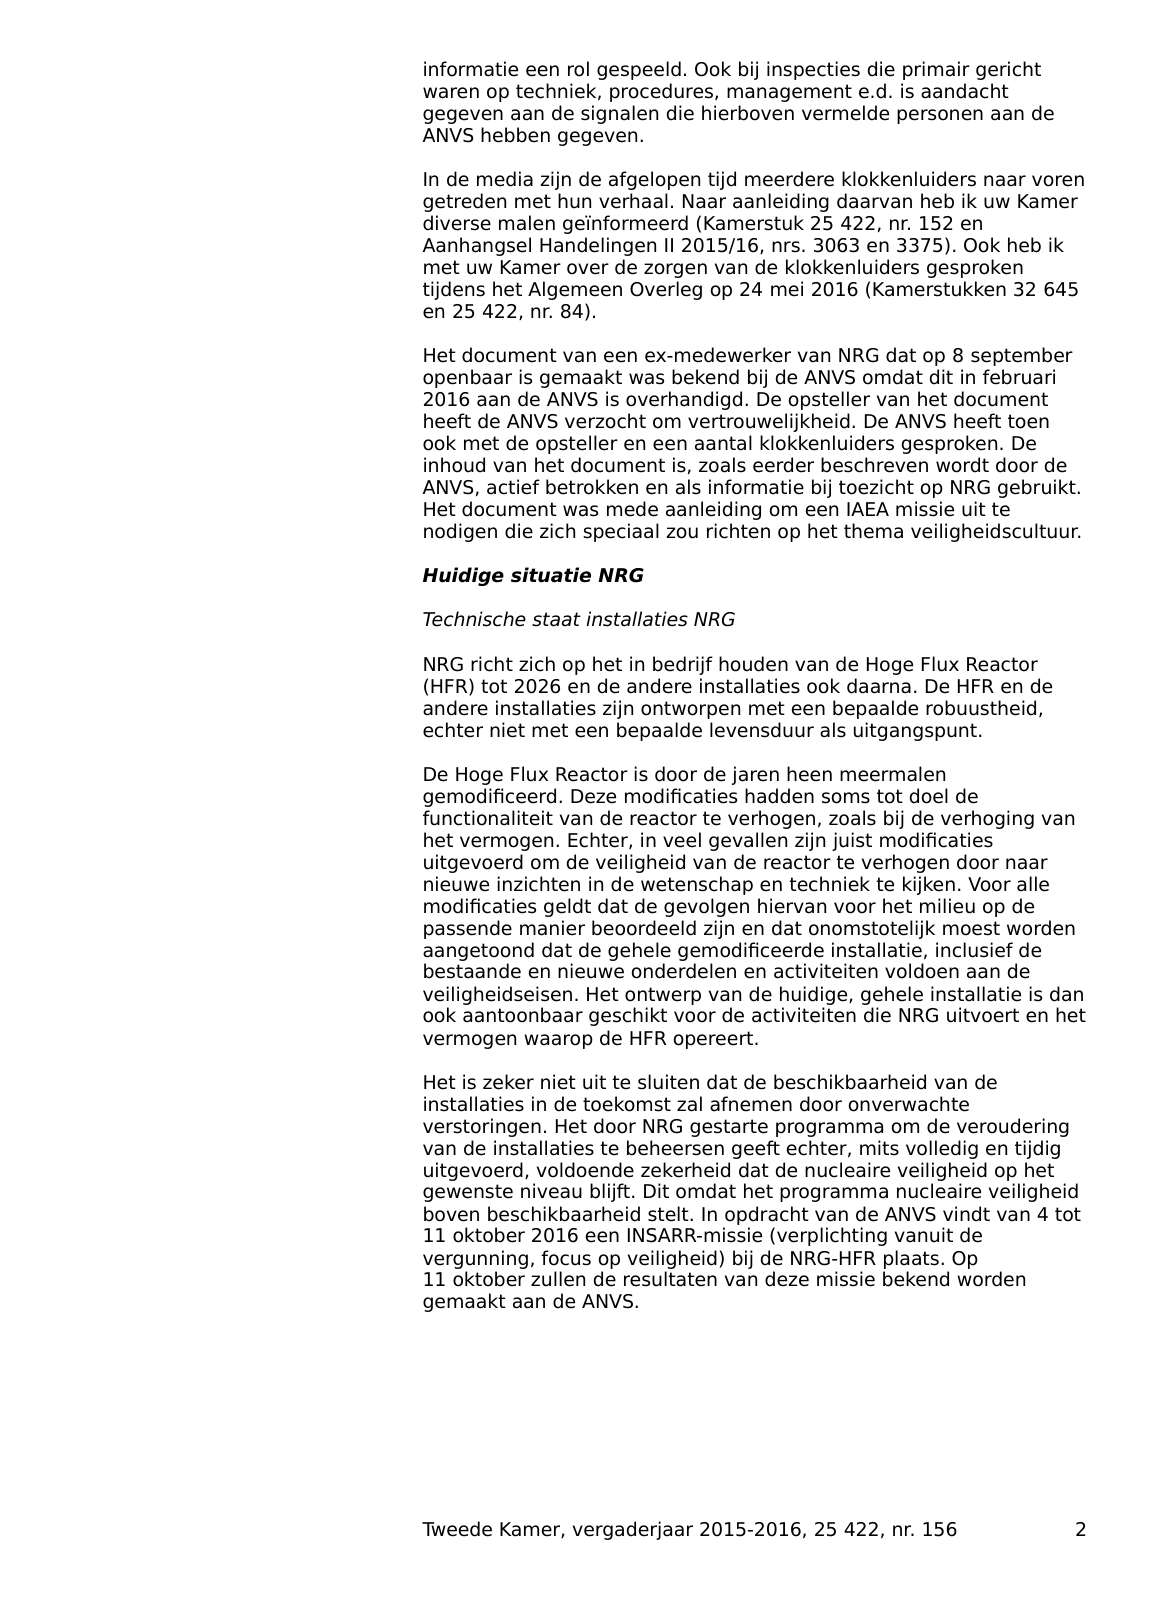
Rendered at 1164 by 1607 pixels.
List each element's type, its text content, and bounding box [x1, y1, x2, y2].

text Het is zeker niet uit te sluiten dat de beschikbaarheid van de installaties in de toekomst zal afnemen door onverwachte verstoringen. Het door NRG gestarte programma om de veroudering van de installaties te beheersen geeft echter, mits volledig en tijdig uitgevoerd, voldoende zekerheid dat de nucleaire veiligheid op het gewenste niveau blijft. Dit omdat het programma nucleaire veiligheid boven beschikbaarheid stelt. In opdracht van de ANVS vindt van 4 tot 11 oktober 2016 een INSARR-missie (verplichting vanuit de vergunning, focus op veiligheid) bij de NRG-HFR plaats. Op 11 oktober zullen de resultaten van deze missie bekend worden gemaakt aan de ANVS. [422, 1072, 1087, 1313]
text NRG richt zich op het in bedrijf houden van de Hoge Flux Reactor (HFR) tot 2026 en de andere installaties ook daarna. De HFR en de andere installaties zijn ontworpen met een bepaalde robuustheid, echter niet met een bepaalde levensduur als uitgangspunt. [422, 653, 1087, 741]
text informatie een rol gespeeld. Ook bij inspecties die primair gericht waren op techniek, procedures, management e.d. is aandacht gegeven aan de signalen die hierboven vermelde personen aan de ANVS hebben gegeven. [422, 59, 1087, 147]
text Het document van een ex-medewerker van NRG dat op 8 september openbaar is gemaakt was bekend bij de ANVS omdat dit in februari 2016 aan de ANVS is overhandigd. De opsteller van het document heeft de ANVS verzocht om vertrouwelijkheid. De ANVS heeft toen ook met de opsteller en een aantal klokkenluiders gesproken. De inhoud van het document is, zoals eerder beschreven wordt door de ANVS, actief betrokken en als informatie bij toezicht op NRG gebruikt. Het document was mede aanleiding om een IAEA missie uit te nodigen die zich speciaal zou richten op het thema veiligheidscultuur. [422, 345, 1087, 543]
text In de media zijn de afgelopen tijd meerdere klokkenluiders naar voren getreden met hun verhaal. Naar aanleiding daarvan heb ik uw Kamer diverse malen geïnformeerd (Kamerstuk 25 422, nr. 152 en Aanhangsel Handelingen II 2015/16, nrs. 3063 en 3375). Ook heb ik met uw Kamer over de zorgen van de klokkenluiders gesproken tijdens het Algemeen Overleg op 24 mei 2016 (Kamerstukken 32 645 en 25 422, nr. 84). [422, 169, 1087, 323]
subtitle Technische staat installaties NRG [422, 609, 1087, 631]
subtitle Huidige situatie NRG [422, 565, 1087, 587]
text De Hoge Flux Reactor is door de jaren heen meermalen gemodificeerd. Deze modificaties hadden soms tot doel de functionaliteit van de reactor te verhogen, zoals bij de verhoging van het vermogen. Echter, in veel gevallen zijn juist modificaties uitgevoerd om de veiligheid van de reactor te verhogen door naar nieuwe inzichten in de wetenschap en techniek te kijken. Voor alle modificaties geldt dat de gevolgen hiervan voor het milieu op de passende manier beoordeeld zijn en dat onomstotelijk moest worden aangetoond dat de gehele gemodificeerde installatie, inclusief de bestaande en nieuwe onderdelen en activiteiten voldoen aan de veiligheidseisen. Het ontwerp van de huidige, gehele installatie is dan ook aantoonbaar geschikt voor de activiteiten die NRG uitvoert en het vermogen waarop de HFR opereert. [422, 764, 1087, 1049]
